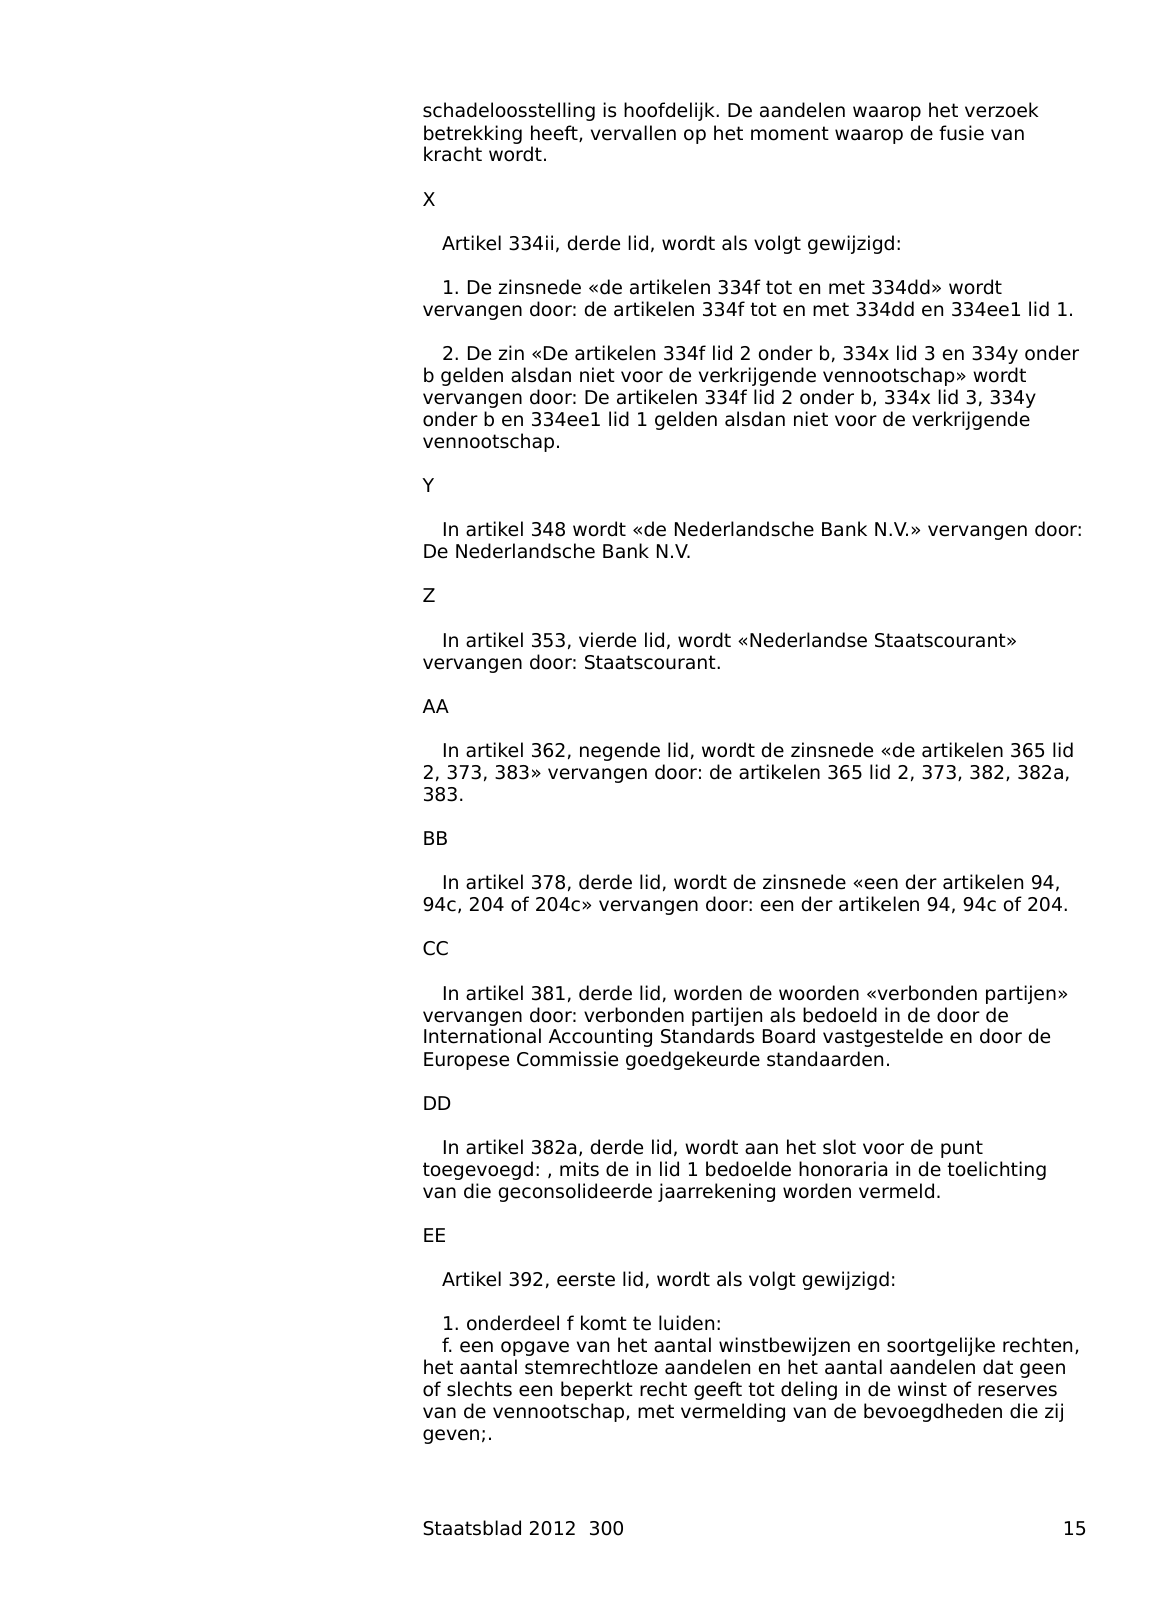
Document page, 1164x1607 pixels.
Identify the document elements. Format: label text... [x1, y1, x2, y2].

text Artikel 392, eerste lid, wordt als volgt gewijzigd: [422, 1269, 1087, 1291]
text AA [422, 696, 1087, 718]
text 1. De zinsnede «de artikelen 334f tot en met 334dd» wordt vervangen door: de artikelen 334f tot en met 334dd en 334ee1 lid 1. [422, 277, 1087, 321]
text f. een opgave van het aantal winstbewijzen en soortgelijke rechten, het aantal stemrechtloze aandelen en het aantal aandelen dat geen of slechts een beperkt recht geeft tot deling in de winst of reserves van de vennootschap, met vermelding van de bevoegdheden die zij geven;. [422, 1335, 1087, 1445]
text Y [422, 475, 1087, 497]
text In artikel 381, derde lid, worden de woorden «verbonden partijen» vervangen door: verbonden partijen als bedoeld in de door de International Accounting Standards Board vastgestelde en door de Europese Commissie goedgekeurde standaarden. [422, 982, 1087, 1070]
text Z [422, 585, 1087, 607]
text EE [422, 1225, 1087, 1247]
text BB [422, 828, 1087, 850]
text schadeloosstelling is hoofdelijk. De aandelen waarop het verzoek betrekking heeft, vervallen op het moment waarop de fusie van kracht wordt. [422, 100, 1087, 166]
text 2. De zin «De artikelen 334f lid 2 onder b, 334x lid 3 en 334y onder b gelden alsdan niet voor de verkrijgende vennootschap» wordt vervangen door: De artikelen 334f lid 2 onder b, 334x lid 3, 334y onder b en 334ee1 lid 1 gelden alsdan niet voor de verkrijgende vennootschap. [422, 343, 1087, 453]
text X [422, 188, 1087, 211]
text CC [422, 938, 1087, 960]
text In artikel 348 wordt «de Nederlandsche Bank N.V.» vervangen door: De Nederlandsche Bank N.V. [422, 519, 1087, 563]
text In artikel 382a, derde lid, wordt aan het slot voor de punt toegevoegd: , mits de in lid 1 bedoelde honoraria in de toelichting van die geconsolideerde jaarrekening worden vermeld. [422, 1137, 1087, 1203]
text 1. onderdeel f komt te luiden: [422, 1313, 1087, 1335]
text DD [422, 1093, 1087, 1114]
text In artikel 353, vierde lid, wordt «Nederlandse Staatscourant» vervangen door: Staatscourant. [422, 629, 1087, 673]
text In artikel 378, derde lid, wordt de zinsnede «een der artikelen 94, 94c, 204 of 204c» vervangen door: een der artikelen 94, 94c of 204. [422, 872, 1087, 916]
text Artikel 334ii, derde lid, wordt als volgt gewijzigd: [422, 233, 1087, 255]
text In artikel 362, negende lid, wordt de zinsnede «de artikelen 365 lid 2, 373, 383» vervangen door: de artikelen 365 lid 2, 373, 382, 382a, 383. [422, 740, 1087, 806]
